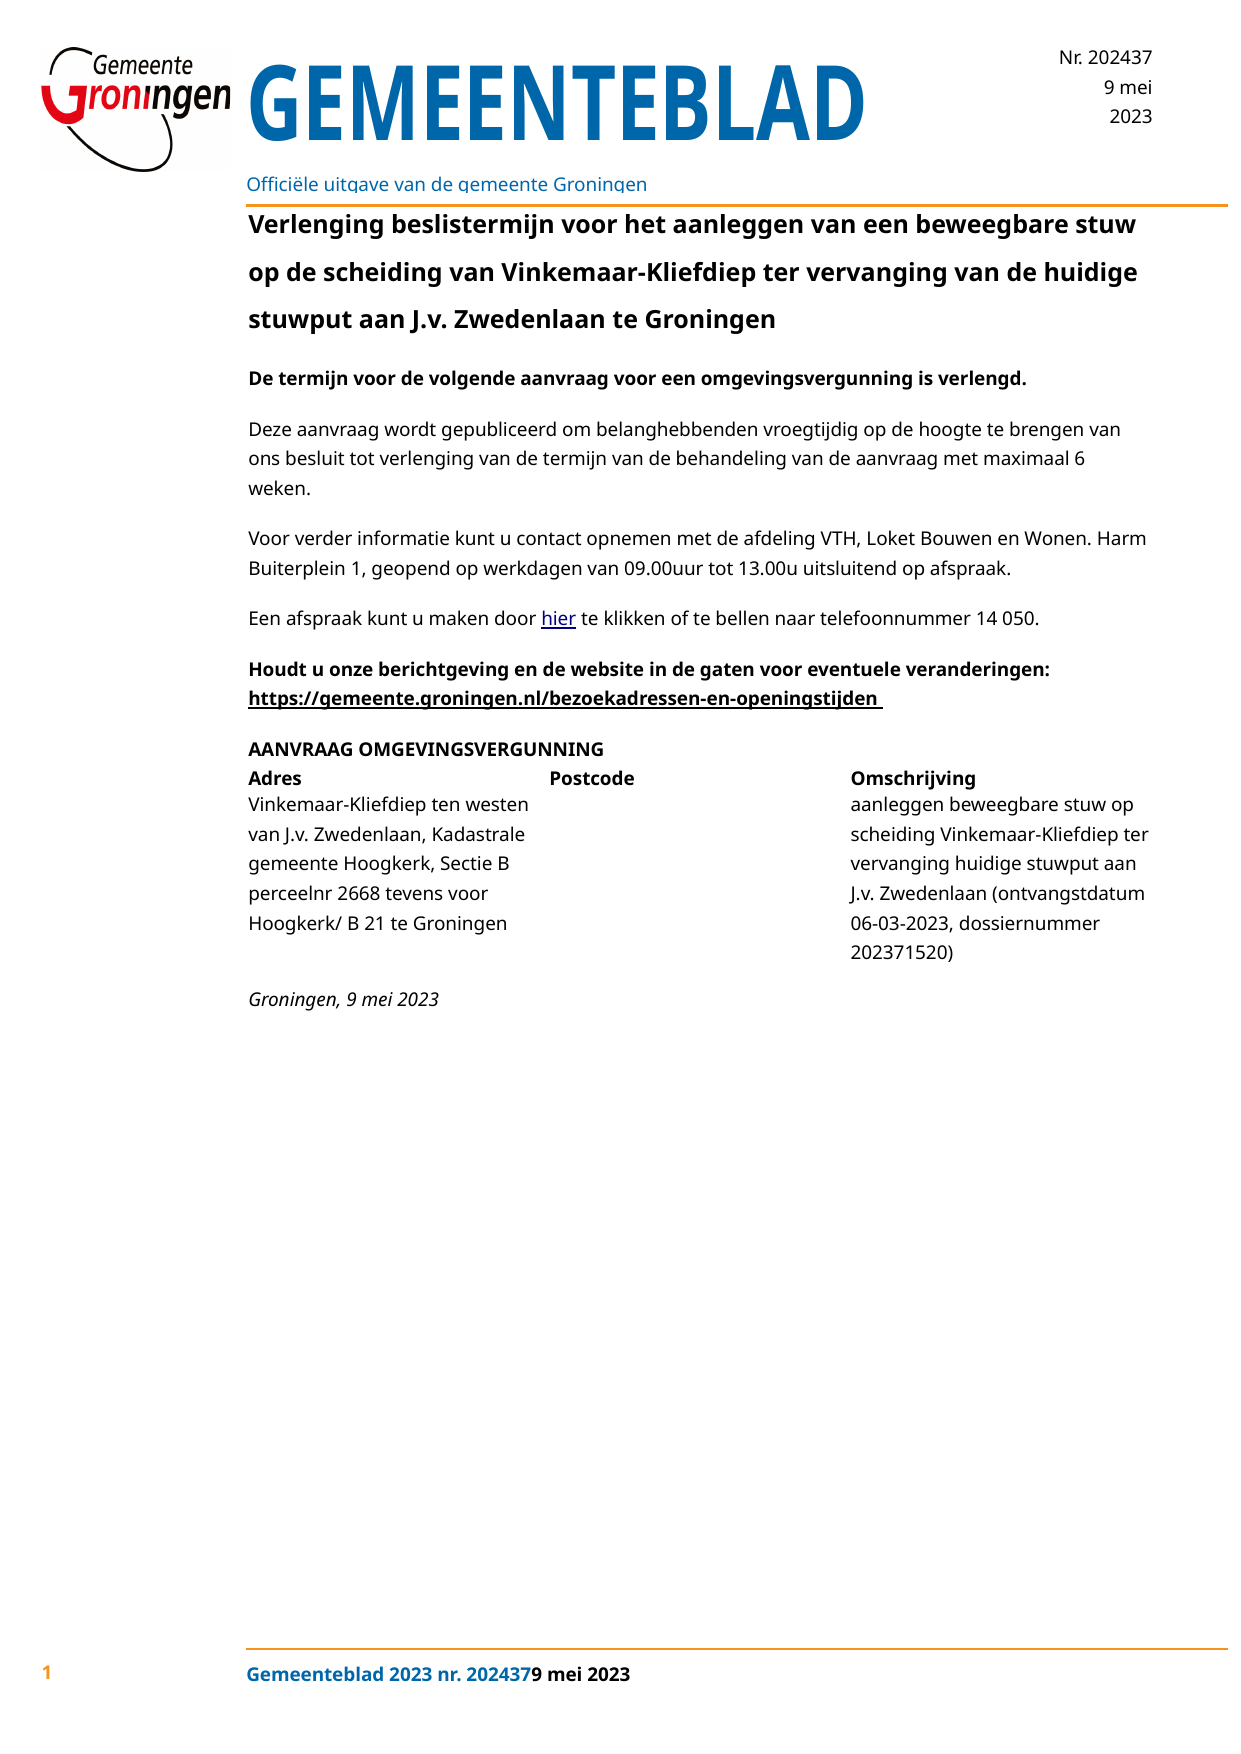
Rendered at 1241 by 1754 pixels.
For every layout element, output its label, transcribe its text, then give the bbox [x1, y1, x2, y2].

table_cell Vinkemaar-Kliefdiep ten westen van J.v. Zwedenlaan, Kadastrale gemeente Hoogkerk, Sectie B perceelnr 2668 tevens voor Hoogkerk/ B 21 te Groningen [248, 791, 549, 965]
picture [41, 47, 231, 172]
table_header Adres [248, 766, 549, 791]
text Een afspraak kunt u maken door hier te klikken of te bellen naar telefoonnummer 14 050. [248, 606, 1152, 631]
table_cell [549, 791, 850, 965]
table_cell aanleggen beweegbare stuw op scheiding Vinkemaar-Kliefdiep ter vervanging huidige stuwput aan J.v. Zwedenlaan (ontvangstdatum 06-03-2023, dossiernummer 202371520) [850, 791, 1152, 965]
text Deze aanvraag wordt gepubliceerd om belanghebbenden vroegtijdig op de hoogte te brengen van ons besluit tot verlenging van de termijn van de behandeling van de aanvraag met maximaal 6 weken. [248, 416, 1152, 501]
table_header Omschrijving [850, 766, 1152, 791]
text Verlenging beslistermijn voor het aanleggen van een beweegbare stuw op de scheiding van Vinkemaar-Kliefdiep ter vervanging van de huidige stuwput aan J.v. Zwedenlaan te Groningen [248, 207, 1152, 336]
text Voor verder informatie kunt u contact opnemen met de afdeling VTH, Loket Bouwen en Wonen. Harm Buiterplein 1, geopend op werkdagen van 09.00uur tot 13.00u uitsluitend op afspraak. [248, 526, 1152, 581]
text De termijn voor de volgende aanvraag voor een omgevingsvergunning is verlengd. [248, 366, 1152, 391]
table_header Postcode [549, 766, 850, 791]
text Groningen, 9 mei 2023 [248, 986, 1152, 1012]
text Houdt u onze berichtgeving en de website in de gaten voor eventuele veranderingen: https://gemeente.groningen.nl/bezoekadressen-en-openingstijden [248, 656, 1152, 711]
text AANVRAAG OMGEVINGSVERGUNNING [248, 736, 1152, 762]
